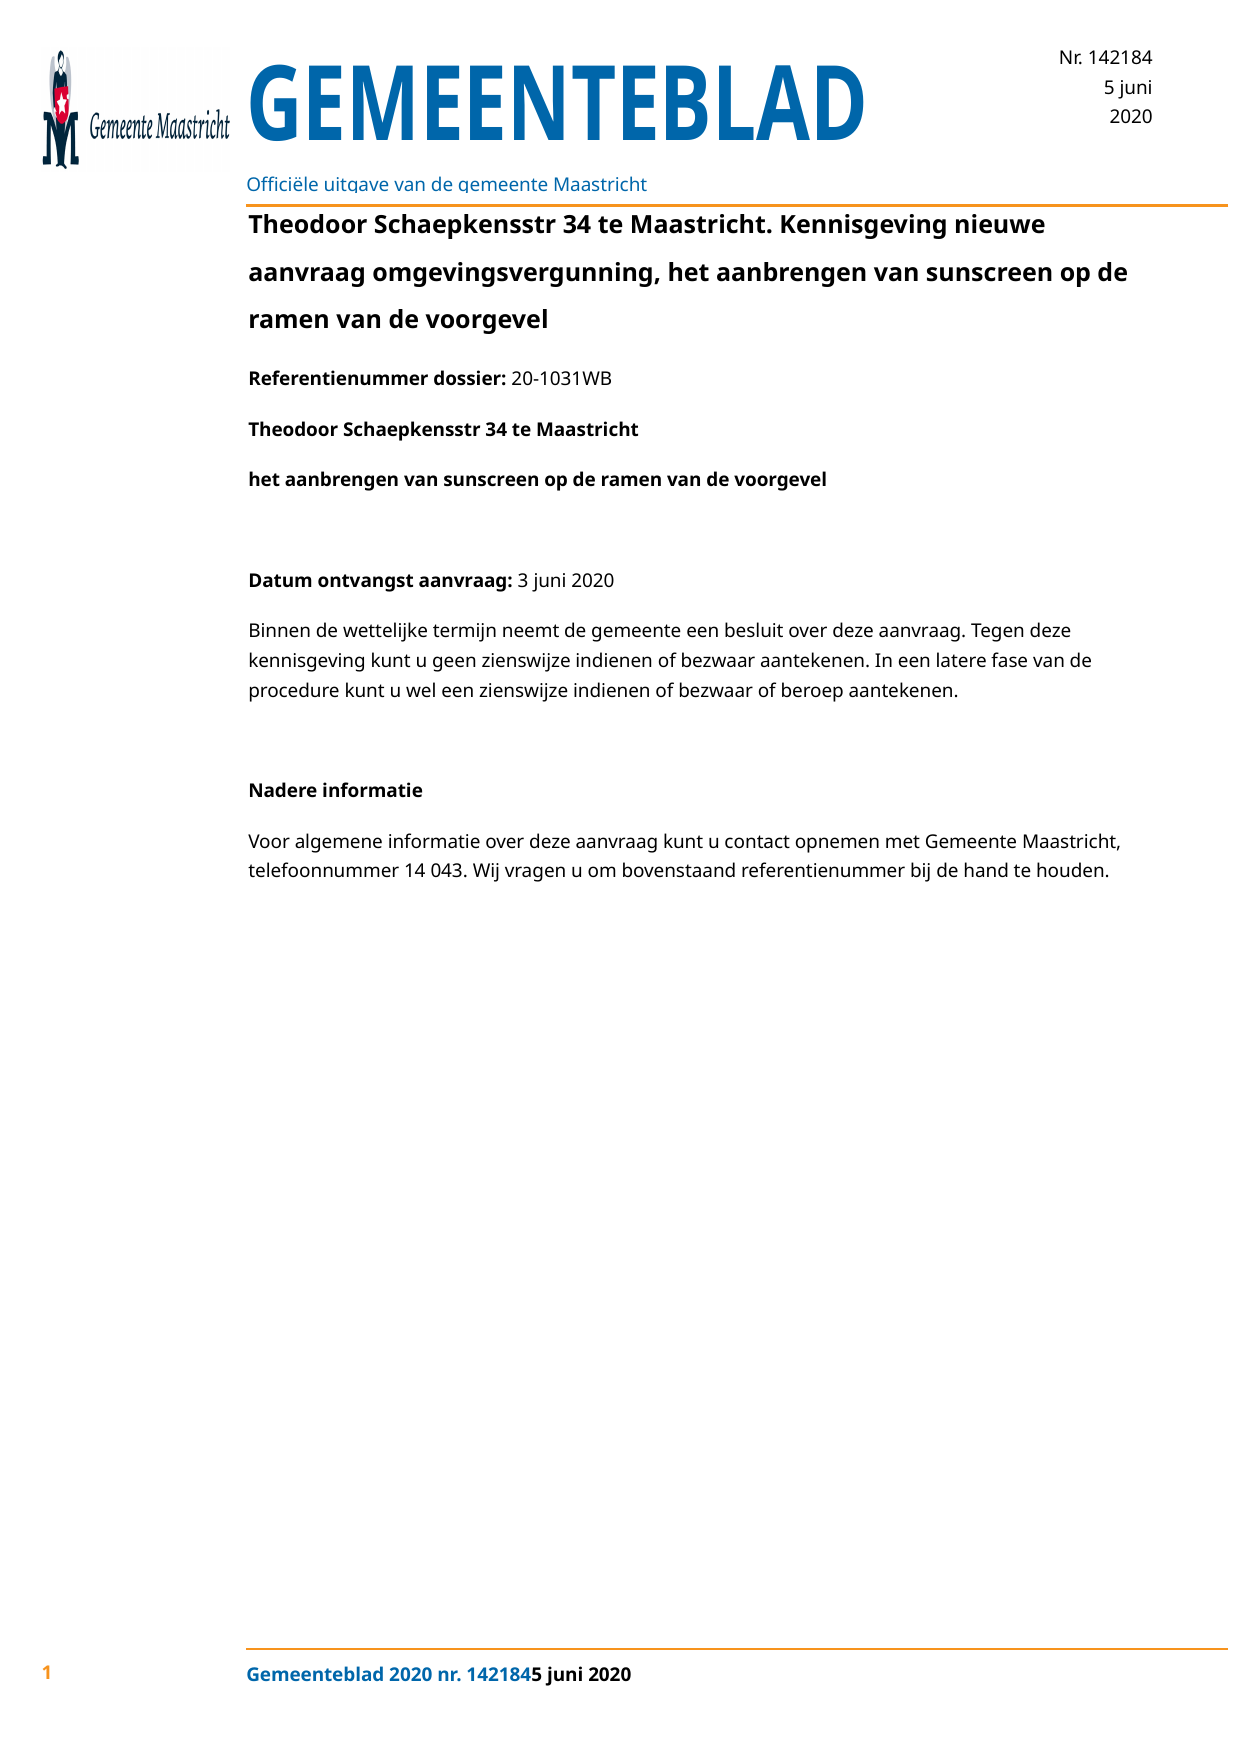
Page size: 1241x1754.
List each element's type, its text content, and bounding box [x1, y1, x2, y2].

text Theodoor Schaepkensstr 34 te Maastricht [248, 416, 1152, 442]
picture [41, 47, 231, 172]
text Nadere informatie [248, 778, 1152, 803]
text Binnen de wettelijke termijn neemt de gemeente een besluit over deze aanvraag. Tegen deze kennisgeving kunt u geen zienswijze indienen of bezwaar aantekenen. In een latere fase van de procedure kunt u wel een zienswijze indienen of bezwaar of beroep aantekenen. [248, 618, 1152, 702]
text Voor algemene informatie over deze aanvraag kunt u contact opnemen met Gemeente Maastricht, telefoonnummer 14 043. Wij vragen u om bovenstaand referentienummer bij de hand te houden. [248, 828, 1152, 883]
text Theodoor Schaepkensstr 34 te Maastricht. Kennisgeving nieuwe aanvraag omgevingsvergunning, het aanbrengen van sunscreen op de ramen van de voorgevel [248, 207, 1152, 336]
text het aanbrengen van sunscreen op de ramen van de voorgevel [248, 466, 1152, 492]
text Referentienummer dossier: 20-1031WB [248, 366, 1152, 391]
text Datum ontvangst aanvraag: 3 juni 2020 [248, 567, 1152, 593]
